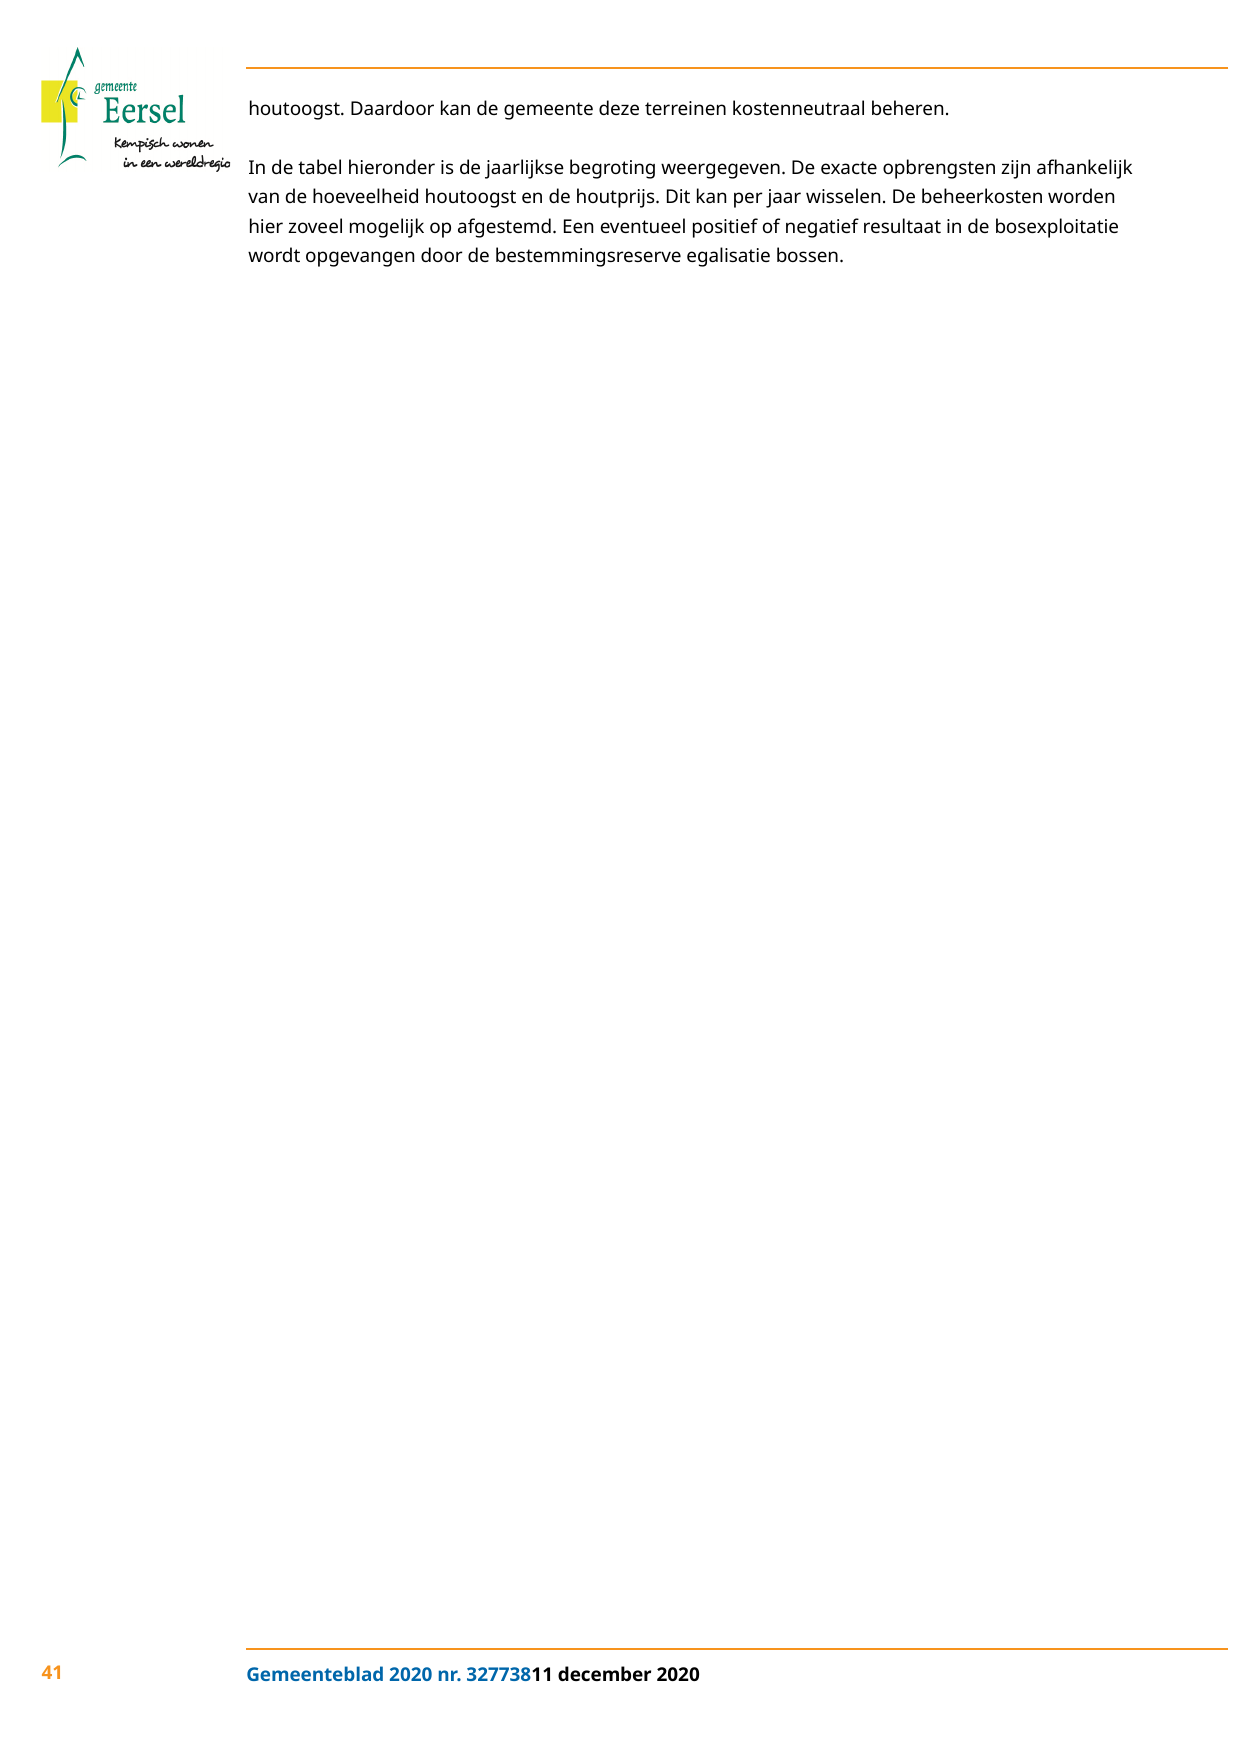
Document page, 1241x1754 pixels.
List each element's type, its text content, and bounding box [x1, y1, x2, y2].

text houtoogst. Daardoor kan de gemeente deze terreinen kostenneutraal beheren. [248, 95, 1152, 121]
picture [41, 47, 231, 172]
text In de tabel hieronder is de jaarlijkse begroting weergegeven. De exacte opbrengsten zijn afhankelijk van de hoeveelheid houtoogst en de houtprijs. Dit kan per jaar wisselen. De beheerkosten worden hier zoveel mogelijk op afgestemd. Een eventueel positief of negatief resultaat in de bosexploitatie wordt opgevangen door de bestemmingsreserve egalisatie bossen. [248, 154, 1152, 268]
